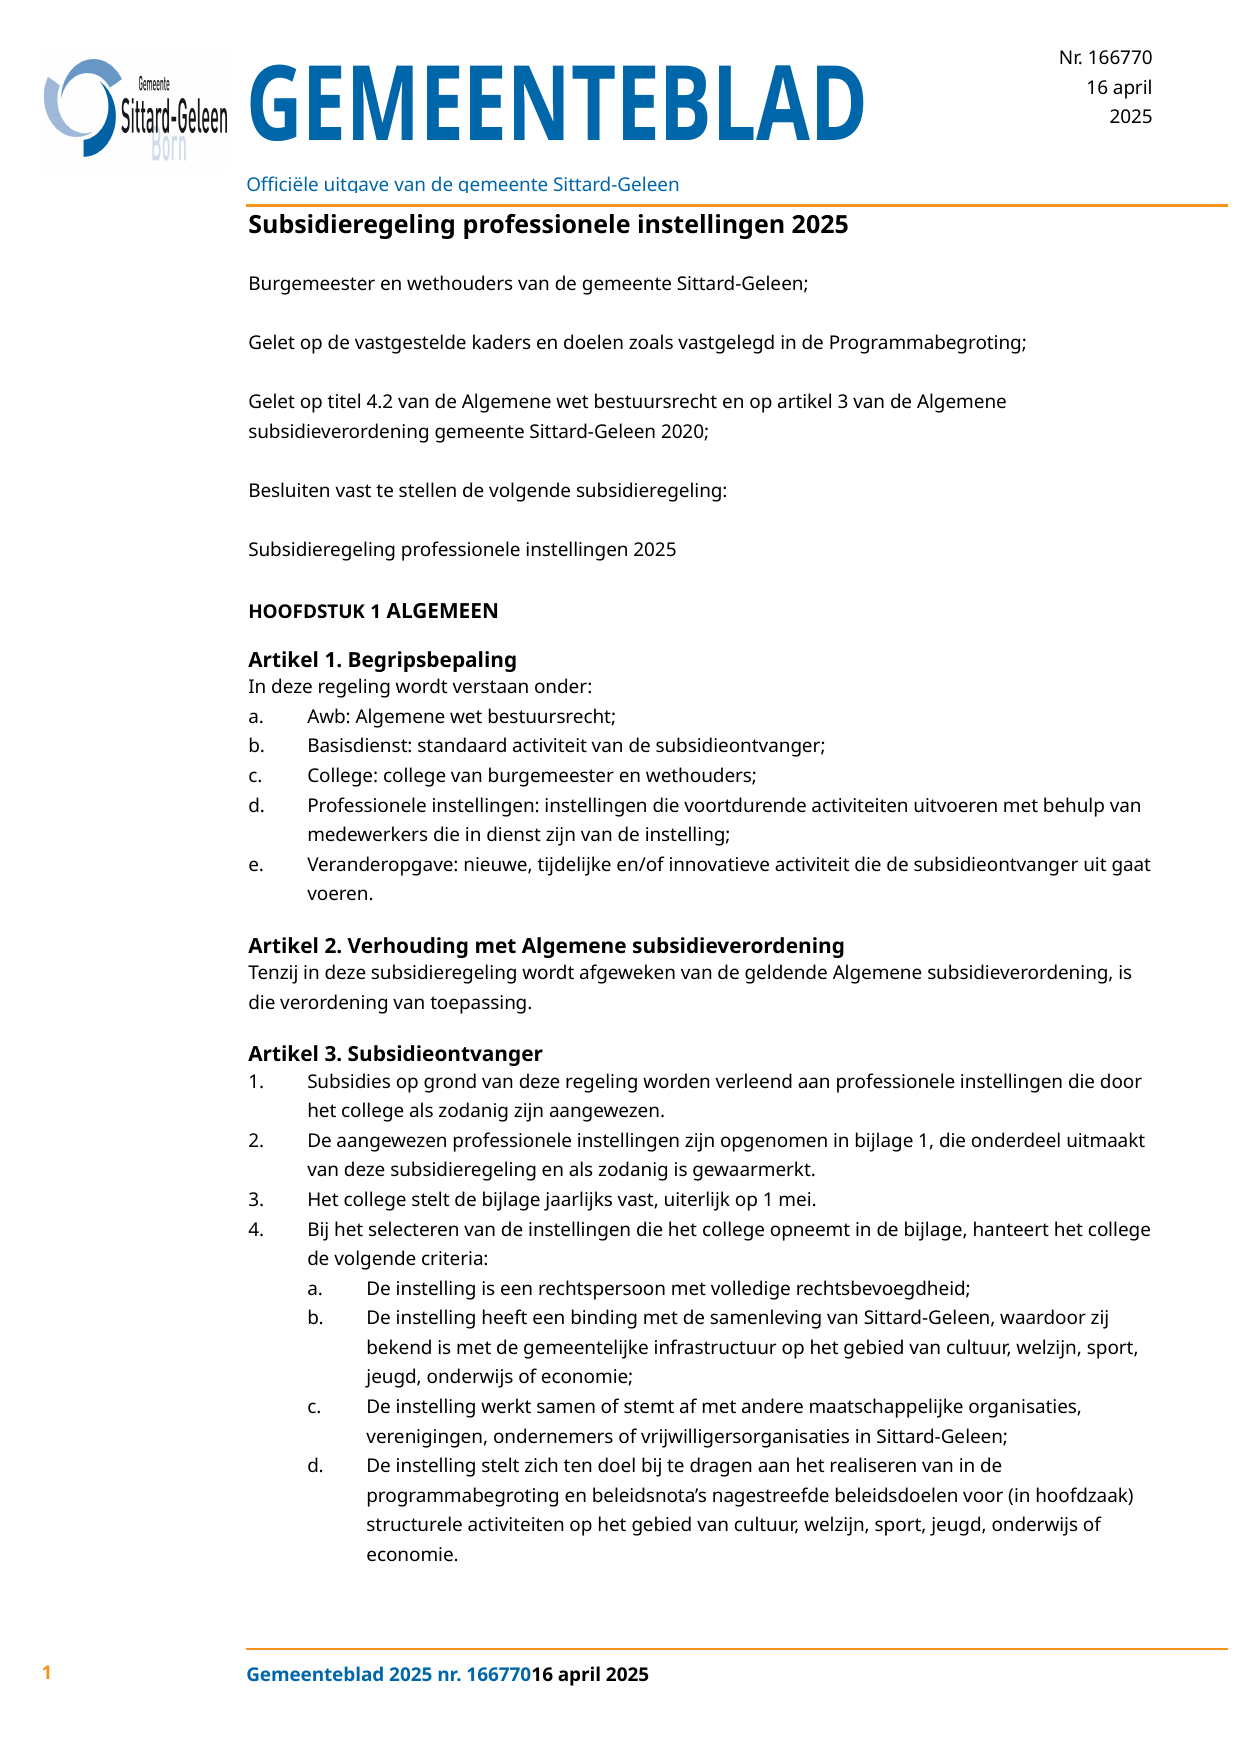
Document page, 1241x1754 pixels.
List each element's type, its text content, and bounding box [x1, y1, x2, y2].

list De aangewezen professionele instellingen zijn opgenomen in bijlage 1, die onderdeel uitmaakt van deze subsidieregeling en als zodanig is gewaarmerkt. [248, 1127, 1152, 1182]
list De instelling heeft een binding met de samenleving van Sittard-Geleen, waardoor zij bekend is met de gemeentelijke infrastructuur op het gebied van cultuur, welzijn, sport, jeugd, onderwijs of economie; [307, 1304, 1152, 1389]
text In deze regeling wordt verstaan onder: [248, 673, 1152, 699]
list Awb: Algemene wet bestuursrecht; [248, 703, 1152, 729]
list College: college van burgemeester en wethouders; [248, 762, 1152, 788]
list Basisdienst: standaard activiteit van de subsidieontvanger; [248, 733, 1152, 758]
list Professionele instellingen: instellingen die voortdurende activiteiten uitvoeren met behulp van medewerkers die in dienst zijn van de instelling; [248, 792, 1152, 847]
text Gelet op de vastgestelde kaders en doelen zoals vastgelegd in de Programmabegroting; [248, 329, 1152, 355]
list De instelling stelt zich ten doel bij te dragen aan het realiseren van in de programmabegroting en beleidsnota’s nagestreefde beleidsdoelen voor (in hoofdzaak) structurele activiteiten op het gebied van cultuur, welzijn, sport, jeugd, onderwijs of economie. [307, 1452, 1152, 1567]
text Artikel 2. Verhouding met Algemene subsidieverordening [248, 931, 1152, 959]
text Subsidieregeling professionele instellingen 2025 [248, 537, 1152, 562]
text Gelet op titel 4.2 van de Algemene wet bestuursrecht en op artikel 3 van de Algemene subsidieverordening gemeente Sittard-Geleen 2020; [248, 389, 1152, 444]
list Bij het selecteren van de instellingen die het college opneemt in de bijlage, hanteert het college de volgende criteria: [248, 1216, 1152, 1271]
list Veranderopgave: nieuwe, tijdelijke en/of innovatieve activiteit die de subsidieontvanger uit gaat voeren. [248, 851, 1152, 906]
list Subsidies op grond van deze regeling worden verleend aan professionele instellingen die door het college als zodanig zijn aangewezen. [248, 1068, 1152, 1123]
text Artikel 3. Subsidieontvanger [248, 1039, 1152, 1068]
text Subsidieregeling professionele instellingen 2025 [248, 207, 1152, 241]
text HOOFDSTUK 1 ALGEMEEN [248, 596, 1152, 624]
list De instelling is een rechtspersoon met volledige rechtsbevoegdheid; [307, 1275, 1152, 1301]
list Het college stelt de bijlage jaarlijks vast, uiterlijk op 1 mei. [248, 1186, 1152, 1212]
text Artikel 1. Begripsbepaling [248, 645, 1152, 673]
text Besluiten vast te stellen de volgende subsidieregeling: [248, 477, 1152, 503]
list De instelling werkt samen of stemt af met andere maatschappelijke organisaties, verenigingen, ondernemers of vrijwilligersorganisaties in Sittard-Geleen; [307, 1393, 1152, 1448]
picture [41, 47, 231, 172]
text Tenzij in deze subsidieregeling wordt afgeweken van de geldende Algemene subsidieverordening, is die verordening van toepassing. [248, 959, 1152, 1015]
text Burgemeester en wethouders van de gemeente Sittard-Geleen; [248, 270, 1152, 296]
